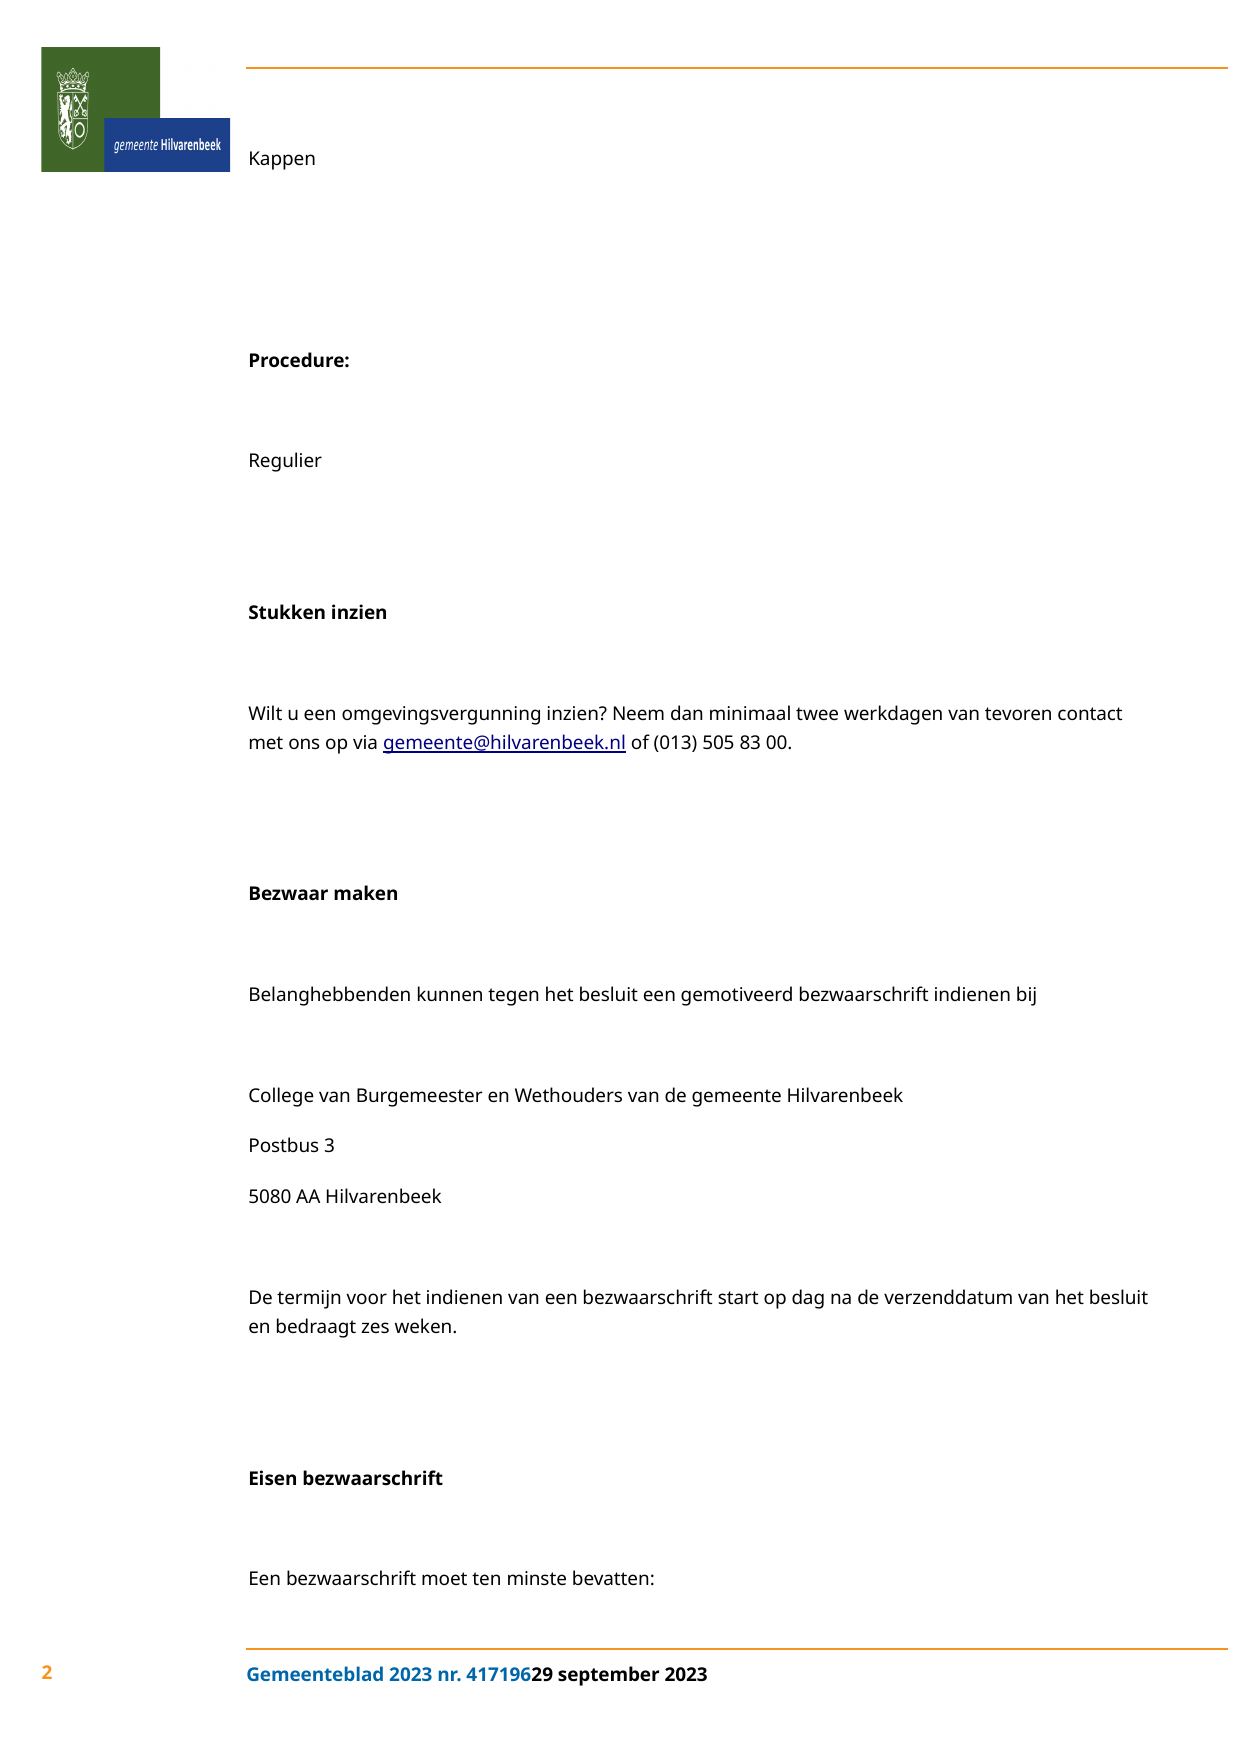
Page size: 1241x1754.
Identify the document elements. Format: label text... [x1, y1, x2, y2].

text Kappen [248, 145, 1152, 171]
text Regulier [248, 448, 1152, 473]
text Postbus 3 [248, 1133, 1152, 1158]
text Bezwaar maken [248, 881, 1152, 906]
text De termijn voor het indienen van een bezwaarschrift start op dag na de verzenddatum van het besluit en bedraagt zes weken. [248, 1284, 1152, 1339]
text Stukken inzien [248, 599, 1152, 625]
text Wilt u een omgevingsvergunning inzien? Neem dan minimaal twee werkdagen van tevoren contact met ons op via gemeente@hilvarenbeek.nl of (013) 505 83 00. [248, 700, 1152, 755]
text Belanghebbenden kunnen tegen het besluit een gemotiveerd bezwaarschrift indienen bij [248, 981, 1152, 1007]
picture [41, 47, 231, 172]
text 5080 AA Hilvarenbeek [248, 1183, 1152, 1209]
text Een bezwaarschrift moet ten minste bevatten: [248, 1566, 1152, 1591]
text College van Burgemeester en Wethouders van de gemeente Hilvarenbeek [248, 1082, 1152, 1108]
text Procedure: [248, 347, 1152, 373]
text Eisen bezwaarschrift [248, 1465, 1152, 1491]
